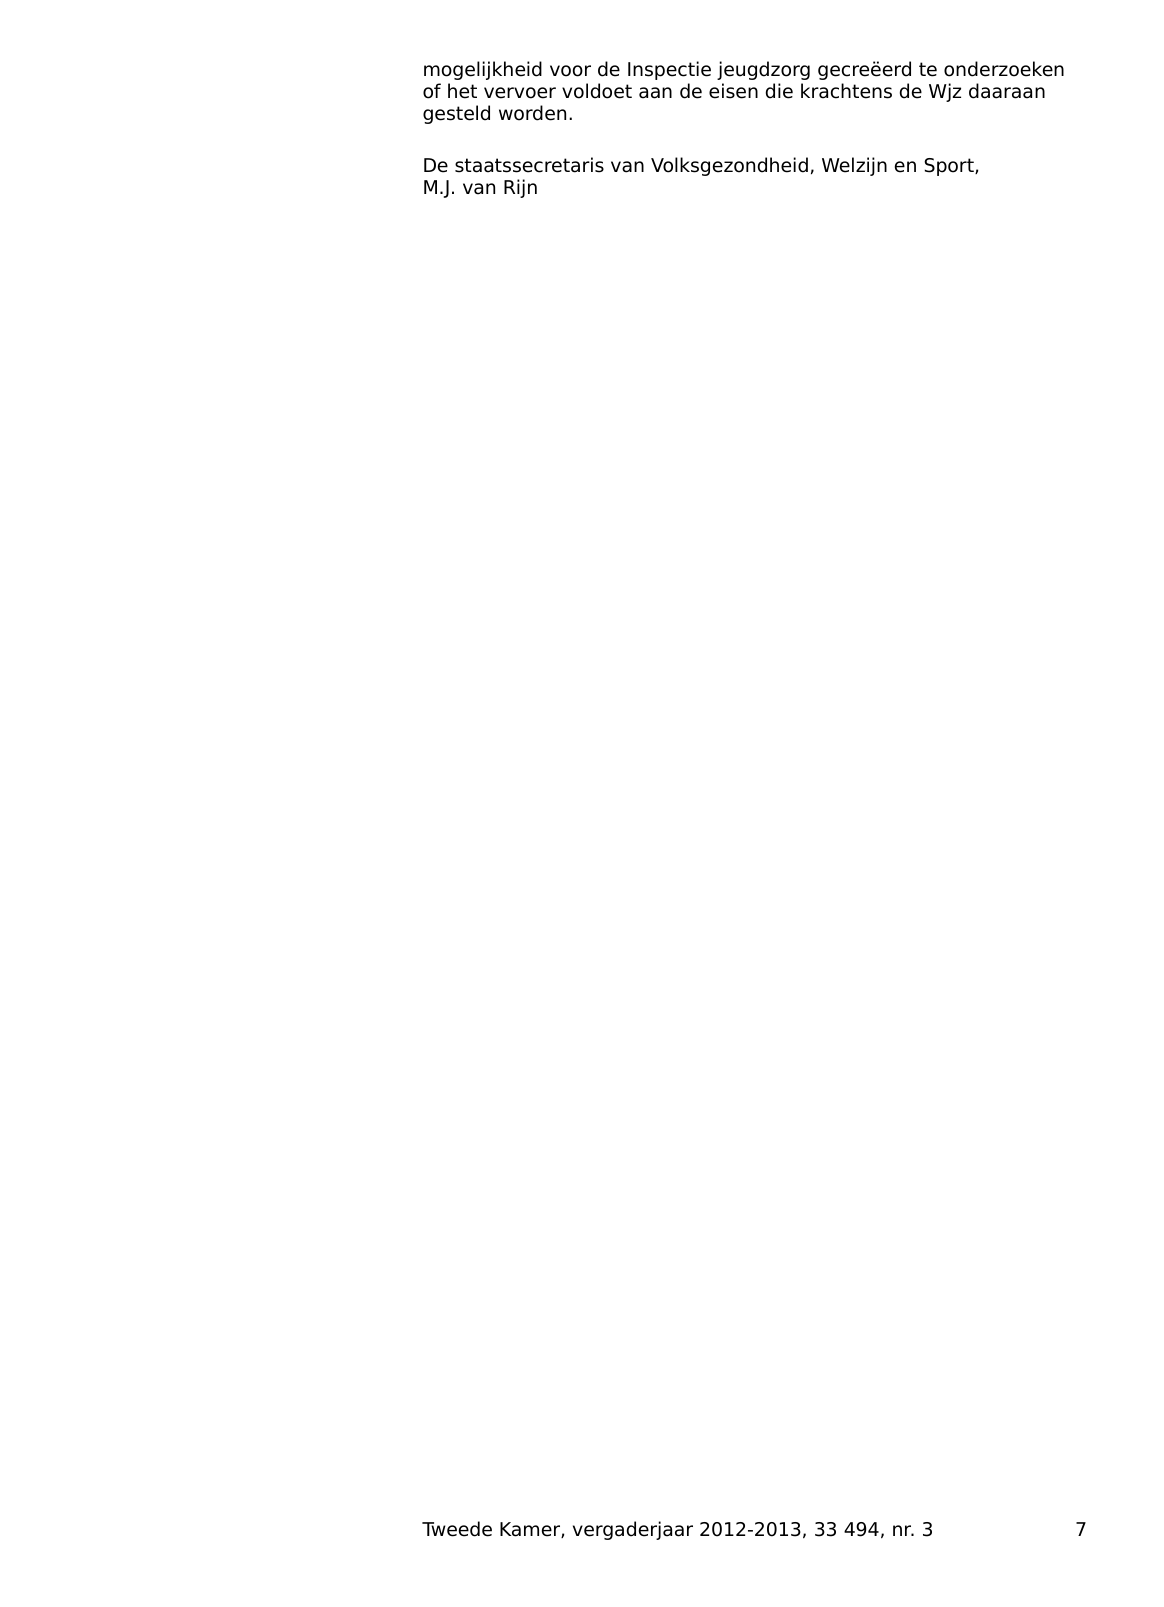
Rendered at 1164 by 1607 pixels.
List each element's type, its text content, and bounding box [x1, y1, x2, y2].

text mogelijkheid voor de Inspectie jeugdzorg gecreëerd te onderzoeken of het vervoer voldoet aan de eisen die krachtens de Wjz daaraan gesteld worden. [422, 59, 1087, 125]
text De staatssecretaris van Volksgezondheid, Welzijn en Sport, M.J. van Rijn [422, 155, 1087, 199]
